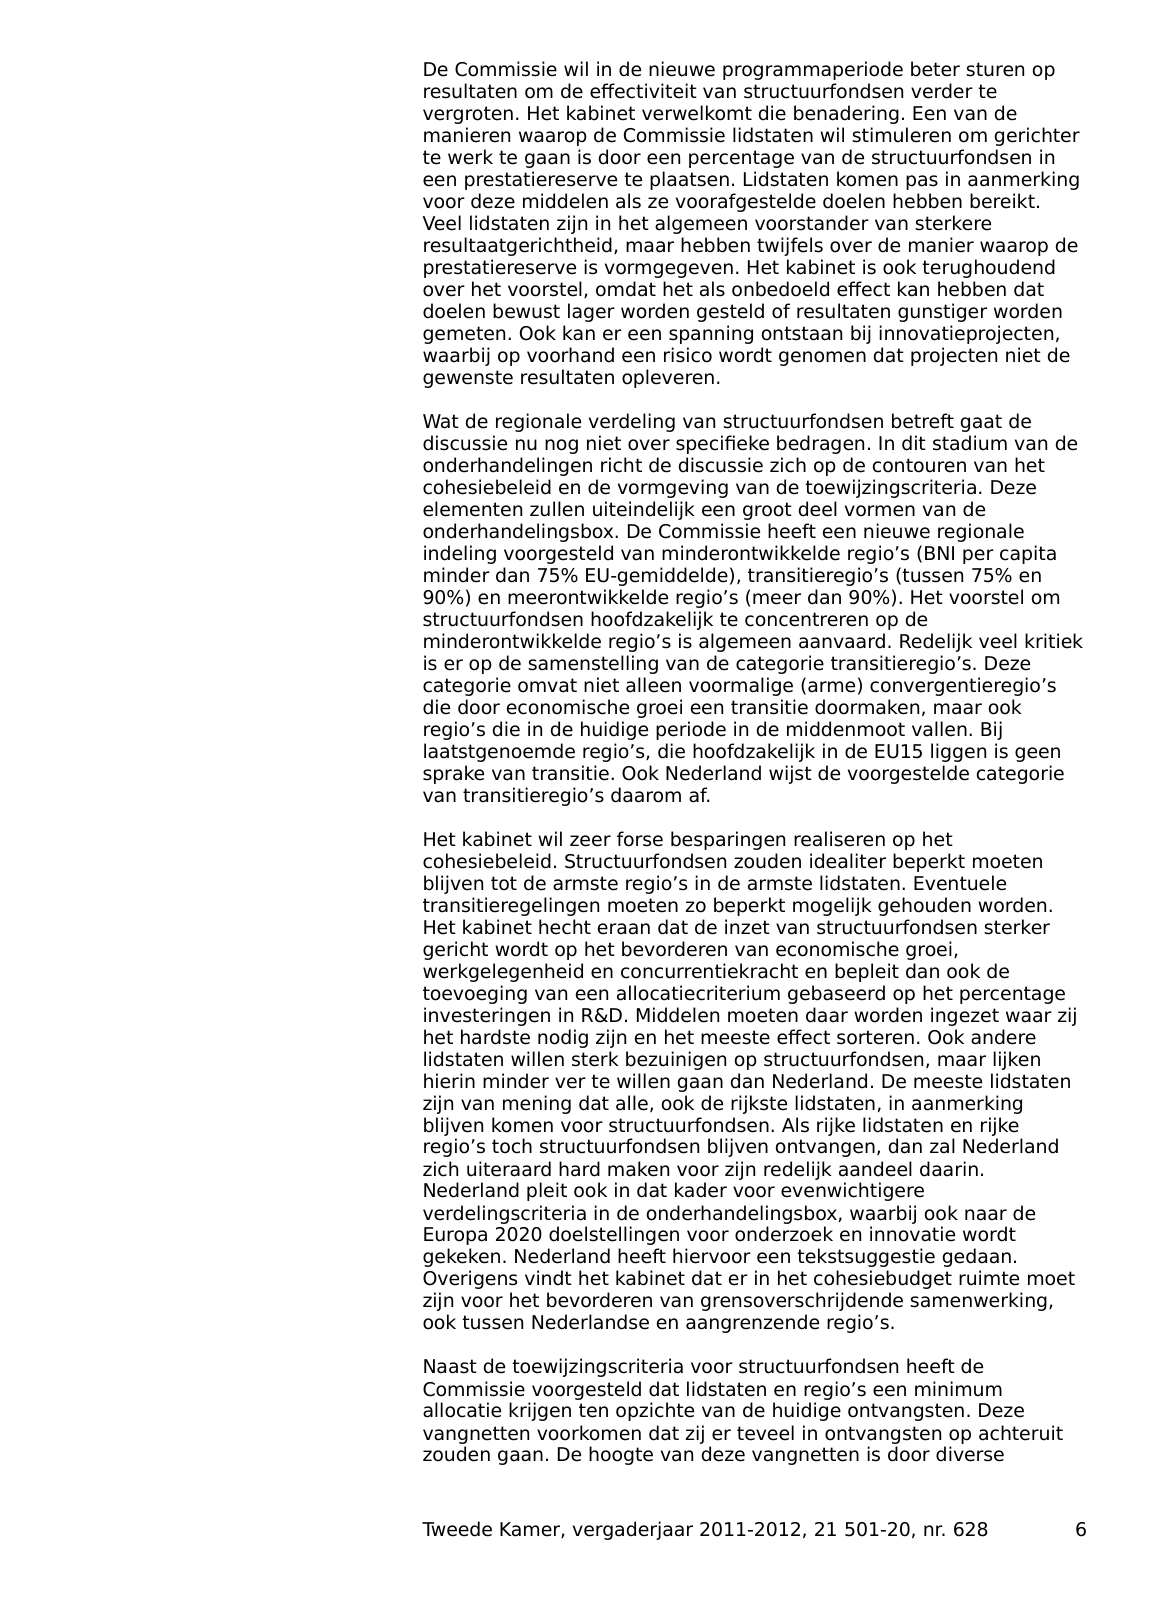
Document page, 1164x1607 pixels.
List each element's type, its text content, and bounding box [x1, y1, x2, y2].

text Naast de toewijzingscriteria voor structuurfondsen heeft de Commissie voorgesteld dat lidstaten en regio’s een minimum allocatie krijgen ten opzichte van de huidige ontvangsten. Deze vangnetten voorkomen dat zij er teveel in ontvangsten op achteruit zouden gaan. De hoogte van deze vangnetten is door diverse [422, 1356, 1087, 1466]
text De Commissie wil in de nieuwe programmaperiode beter sturen op resultaten om de effectiviteit van structuurfondsen verder te vergroten. Het kabinet verwelkomt die benadering. Een van de manieren waarop de Commissie lidstaten wil stimuleren om gerichter te werk te gaan is door een percentage van de structuurfondsen in een prestatiereserve te plaatsen. Lidstaten komen pas in aanmerking voor deze middelen als ze voorafgestelde doelen hebben bereikt. Veel lidstaten zijn in het algemeen voorstander van sterkere resultaatgerichtheid, maar hebben twijfels over de manier waarop de prestatiereserve is vormgegeven. Het kabinet is ook terughoudend over het voorstel, omdat het als onbedoeld effect kan hebben dat doelen bewust lager worden gesteld of resultaten gunstiger worden gemeten. Ook kan er een spanning ontstaan bij innovatieprojecten, waarbij op voorhand een risico wordt genomen dat projecten niet de gewenste resultaten opleveren. [422, 59, 1087, 389]
text Het kabinet wil zeer forse besparingen realiseren op het cohesiebeleid. Structuurfondsen zouden idealiter beperkt moeten blijven tot de armste regio’s in de armste lidstaten. Eventuele transitieregelingen moeten zo beperkt mogelijk gehouden worden. Het kabinet hecht eraan dat de inzet van structuurfondsen sterker gericht wordt op het bevorderen van economische groei, werkgelegenheid en concurrentiekracht en bepleit dan ook de toevoeging van een allocatiecriterium gebaseerd op het percentage investeringen in R&D. Middelen moeten daar worden ingezet waar zij het hardste nodig zijn en het meeste effect sorteren. Ook andere lidstaten willen sterk bezuinigen op structuurfondsen, maar lijken hierin minder ver te willen gaan dan Nederland. De meeste lidstaten zijn van mening dat alle, ook de rijkste lidstaten, in aanmerking blijven komen voor structuurfondsen. Als rijke lidstaten en rijke regio’s toch structuurfondsen blijven ontvangen, dan zal Nederland zich uiteraard hard maken voor zijn redelijk aandeel daarin. Nederland pleit ook in dat kader voor evenwichtigere verdelingscriteria in de onderhandelingsbox, waarbij ook naar de Europa 2020 doelstellingen voor onderzoek en innovatie wordt gekeken. Nederland heeft hiervoor een tekstsuggestie gedaan. Overigens vindt het kabinet dat er in het cohesiebudget ruimte moet zijn voor het bevorderen van grensoverschrijdende samenwerking, ook tussen Nederlandse en aangrenzende regio’s. [422, 829, 1087, 1334]
text Wat de regionale verdeling van structuurfondsen betreft gaat de discussie nu nog niet over specifieke bedragen. In dit stadium van de onderhandelingen richt de discussie zich op de contouren van het cohesiebeleid en de vormgeving van de toewijzingscriteria. Deze elementen zullen uiteindelijk een groot deel vormen van de onderhandelingsbox. De Commissie heeft een nieuwe regionale indeling voorgesteld van minderontwikkelde regio’s (BNI per capita minder dan 75% EU-gemiddelde), transitieregio’s (tussen 75% en 90%) en meerontwikkelde regio’s (meer dan 90%). Het voorstel om structuurfondsen hoofdzakelijk te concentreren op de minderontwikkelde regio’s is algemeen aanvaard. Redelijk veel kritiek is er op de samenstelling van de categorie transitieregio’s. Deze categorie omvat niet alleen voormalige (arme) convergentieregio’s die door economische groei een transitie doormaken, maar ook regio’s die in de huidige periode in de middenmoot vallen. Bij laatstgenoemde regio’s, die hoofdzakelijk in de EU15 liggen is geen sprake van transitie. Ook Nederland wijst de voorgestelde categorie van transitieregio’s daarom af. [422, 411, 1087, 807]
